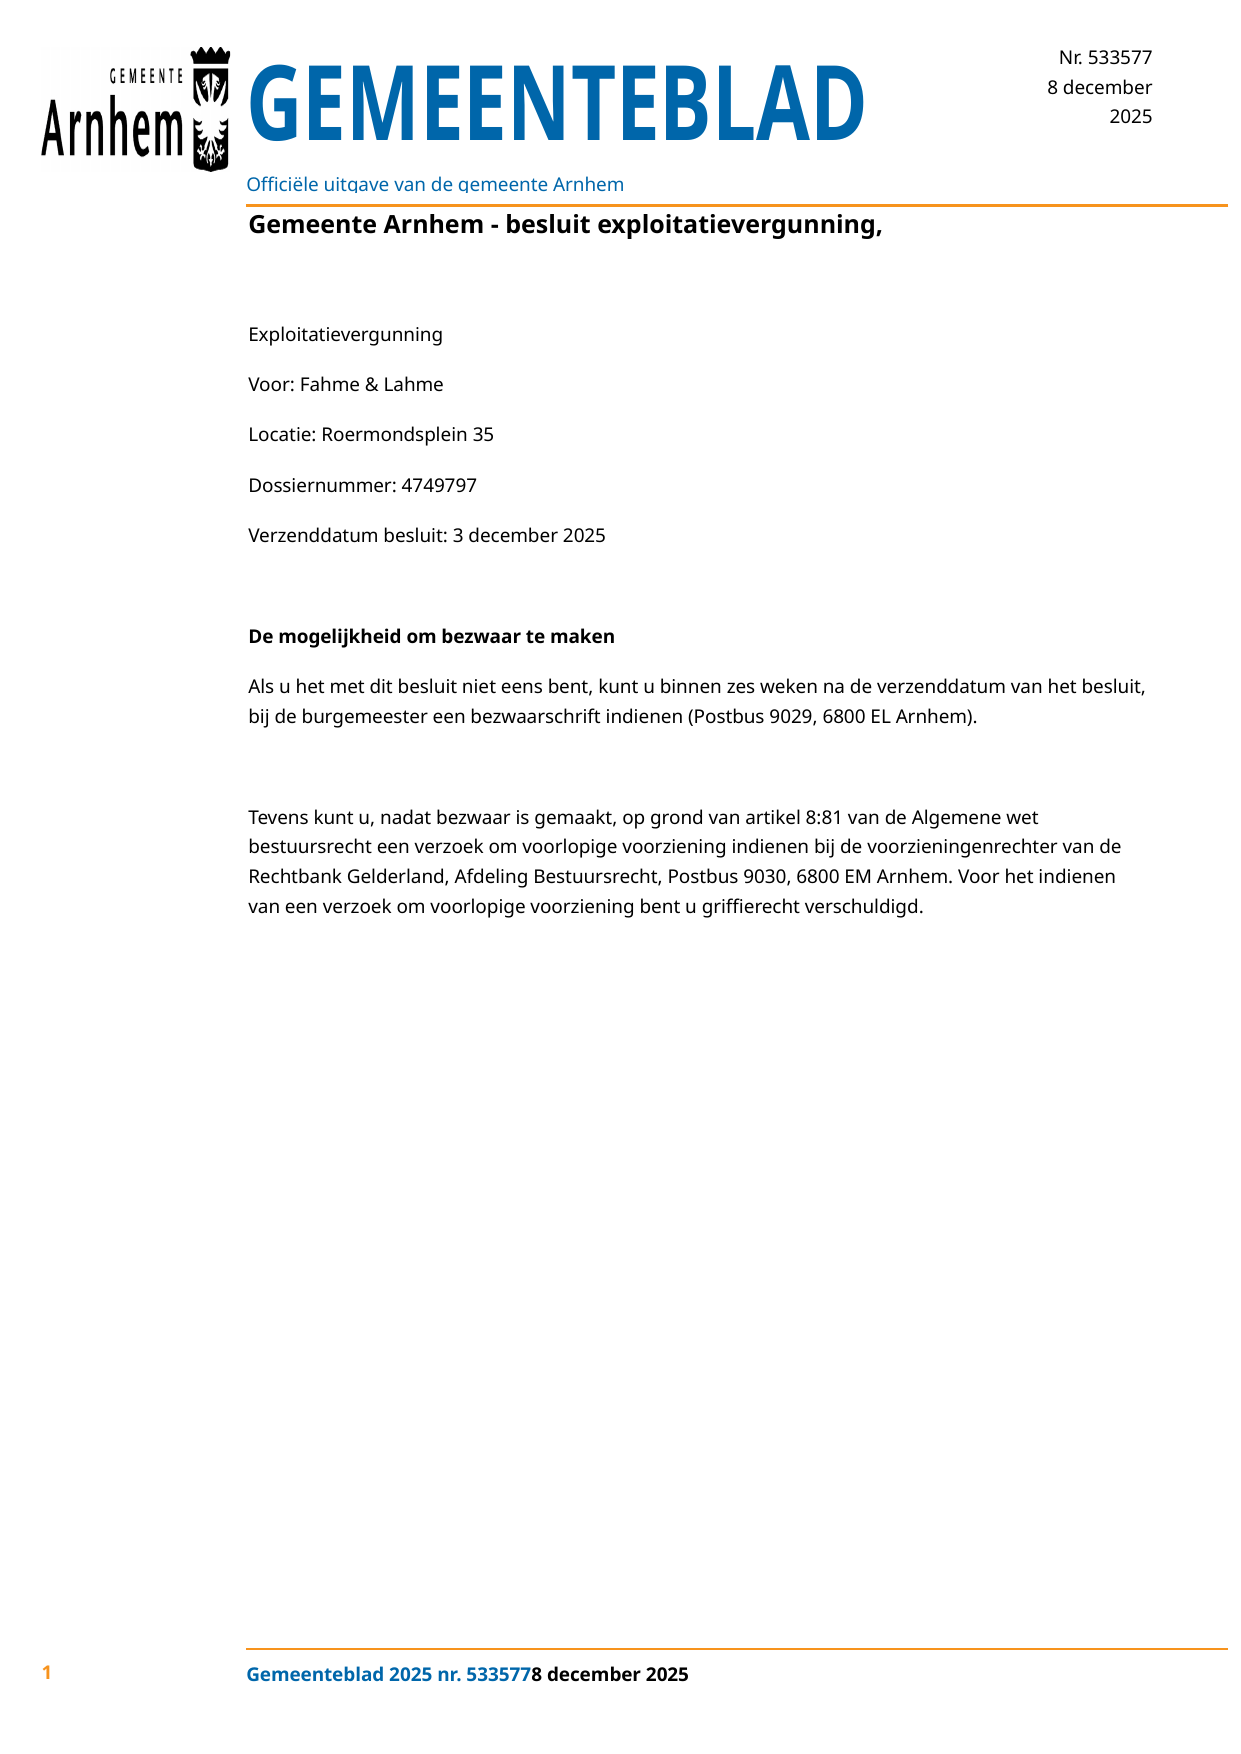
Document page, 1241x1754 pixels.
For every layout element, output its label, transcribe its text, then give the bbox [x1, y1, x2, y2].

picture [41, 47, 231, 172]
text Tevens kunt u, nadat bezwaar is gemaakt, op grond van artikel 8:81 van de Algemene wet bestuursrecht een verzoek om voorlopige voorziening indienen bij de voorzieningenrechter van de Rechtbank Gelderland, Afdeling Bestuursrecht, Postbus 9030, 6800 EM Arnhem. Voor het indienen van een verzoek om voorlopige voorziening bent u griffierecht verschuldigd. [248, 804, 1152, 918]
text Voor: Fahme & Lahme [248, 371, 1152, 397]
text Gemeente Arnhem - besluit exploitatievergunning, [248, 207, 1152, 241]
text Dossiernummer: 4749797 [248, 472, 1152, 498]
text De mogelijkheid om bezwaar te maken [248, 623, 1152, 649]
text Exploitatievergunning [248, 321, 1152, 346]
text Verzenddatum besluit: 3 december 2025 [248, 522, 1152, 548]
text Als u het met dit besluit niet eens bent, kunt u binnen zes weken na de verzenddatum van het besluit, bij de burgemeester een bezwaarschrift indienen (Postbus 9029, 6800 EL Arnhem). [248, 674, 1152, 729]
text Locatie: Roermondsplein 35 [248, 422, 1152, 447]
